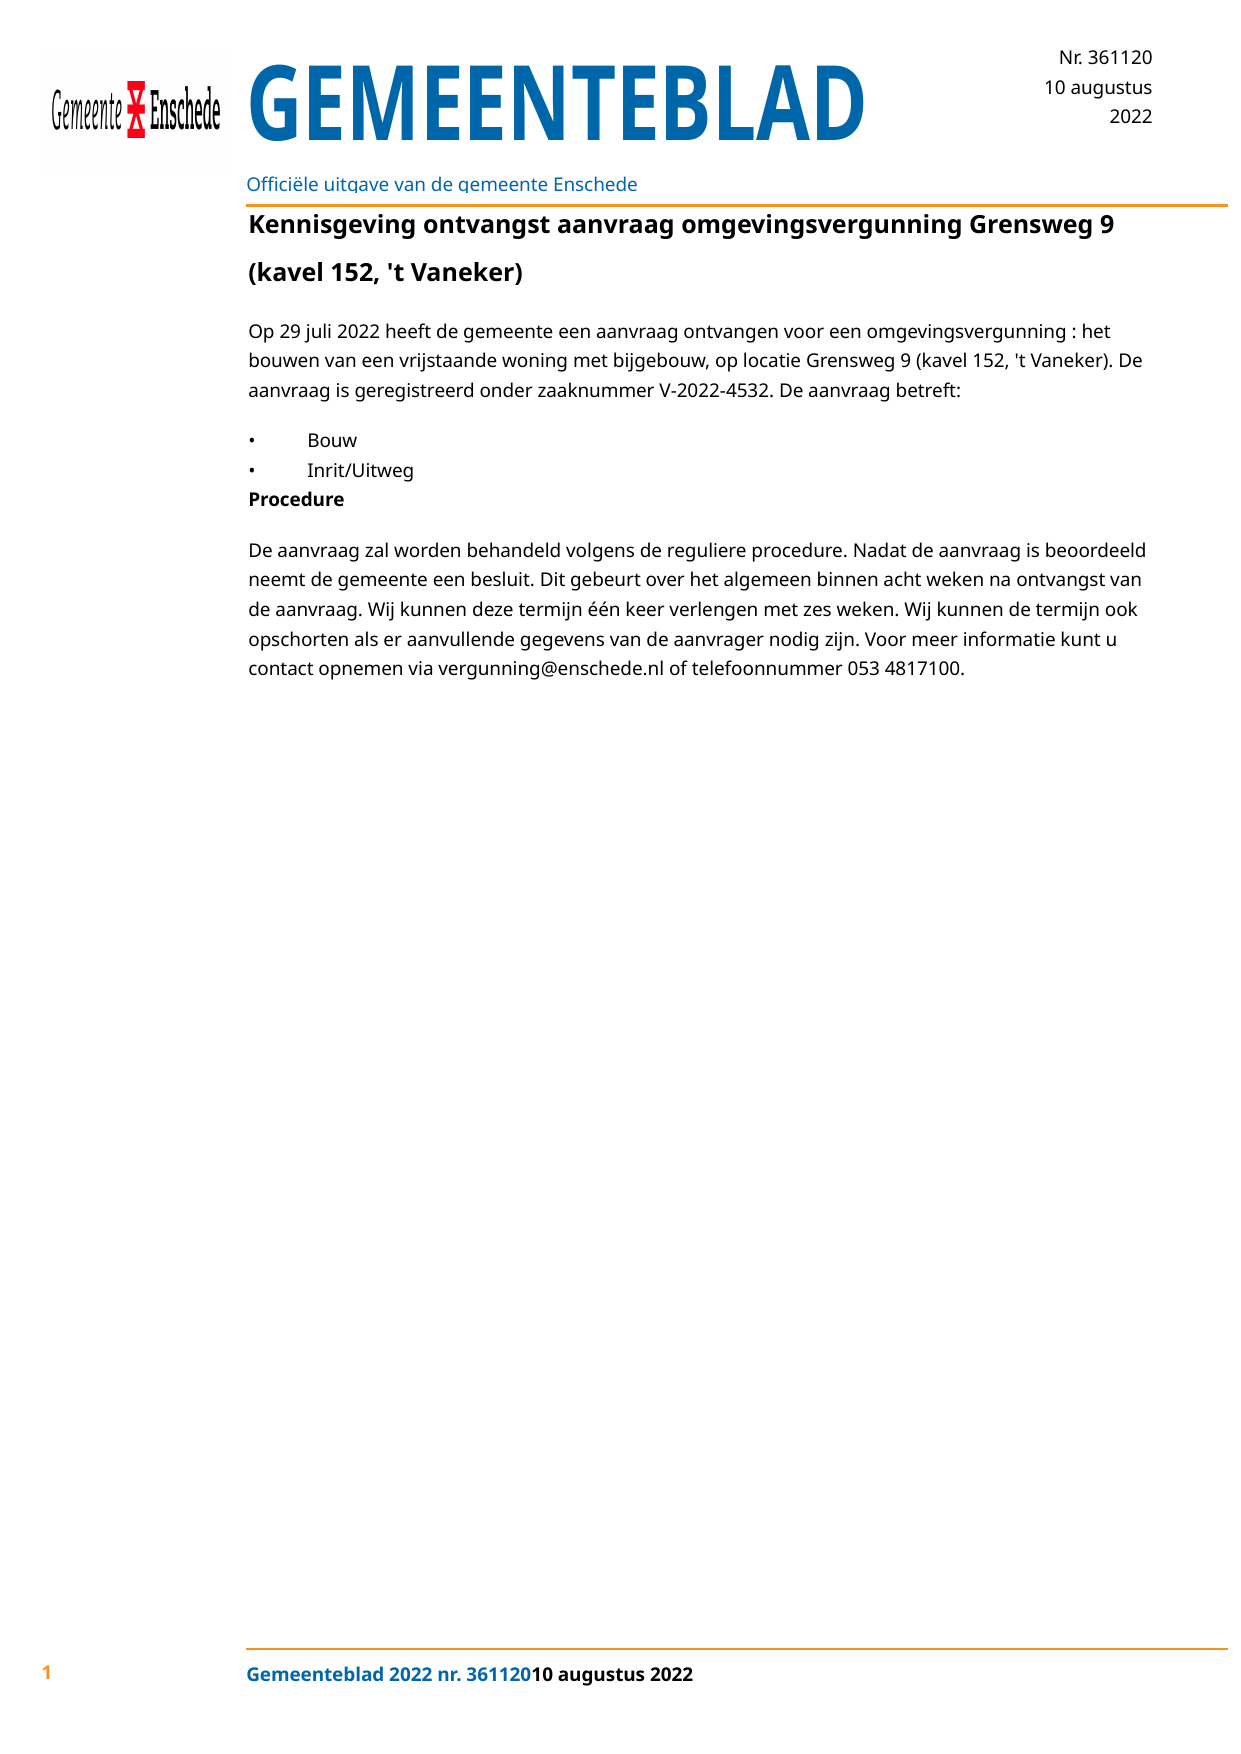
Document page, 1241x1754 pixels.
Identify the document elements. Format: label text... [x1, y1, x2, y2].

list Inrit/Uitweg [248, 457, 1152, 483]
text Kennisgeving ontvangst aanvraag omgevingsvergunning Grensweg 9 (kavel 152, 't Vaneker) [248, 207, 1152, 288]
text Procedure [248, 487, 1152, 512]
text De aanvraag zal worden behandeld volgens de reguliere procedure. Nadat de aanvraag is beoordeeld neemt de gemeente een besluit. Dit gebeurt over het algemeen binnen acht weken na ontvangst van de aanvraag. Wij kunnen deze termijn één keer verlengen met zes weken. Wij kunnen de termijn ook opschorten als er aanvullende gegevens van de aanvrager nodig zijn. Voor meer informatie kunt u contact opnemen via vergunning@enschede.nl of telefoonnummer 053 4817100. [248, 537, 1152, 681]
picture [41, 47, 231, 172]
list Bouw [248, 427, 1152, 453]
text Op 29 juli 2022 heeft de gemeente een aanvraag ontvangen voor een omgevingsvergunning : het bouwen van een vrijstaande woning met bijgebouw, op locatie Grensweg 9 (kavel 152, 't Vaneker). De aanvraag is geregistreerd onder zaaknummer V-2022-4532. De aanvraag betreft: [248, 318, 1152, 403]
